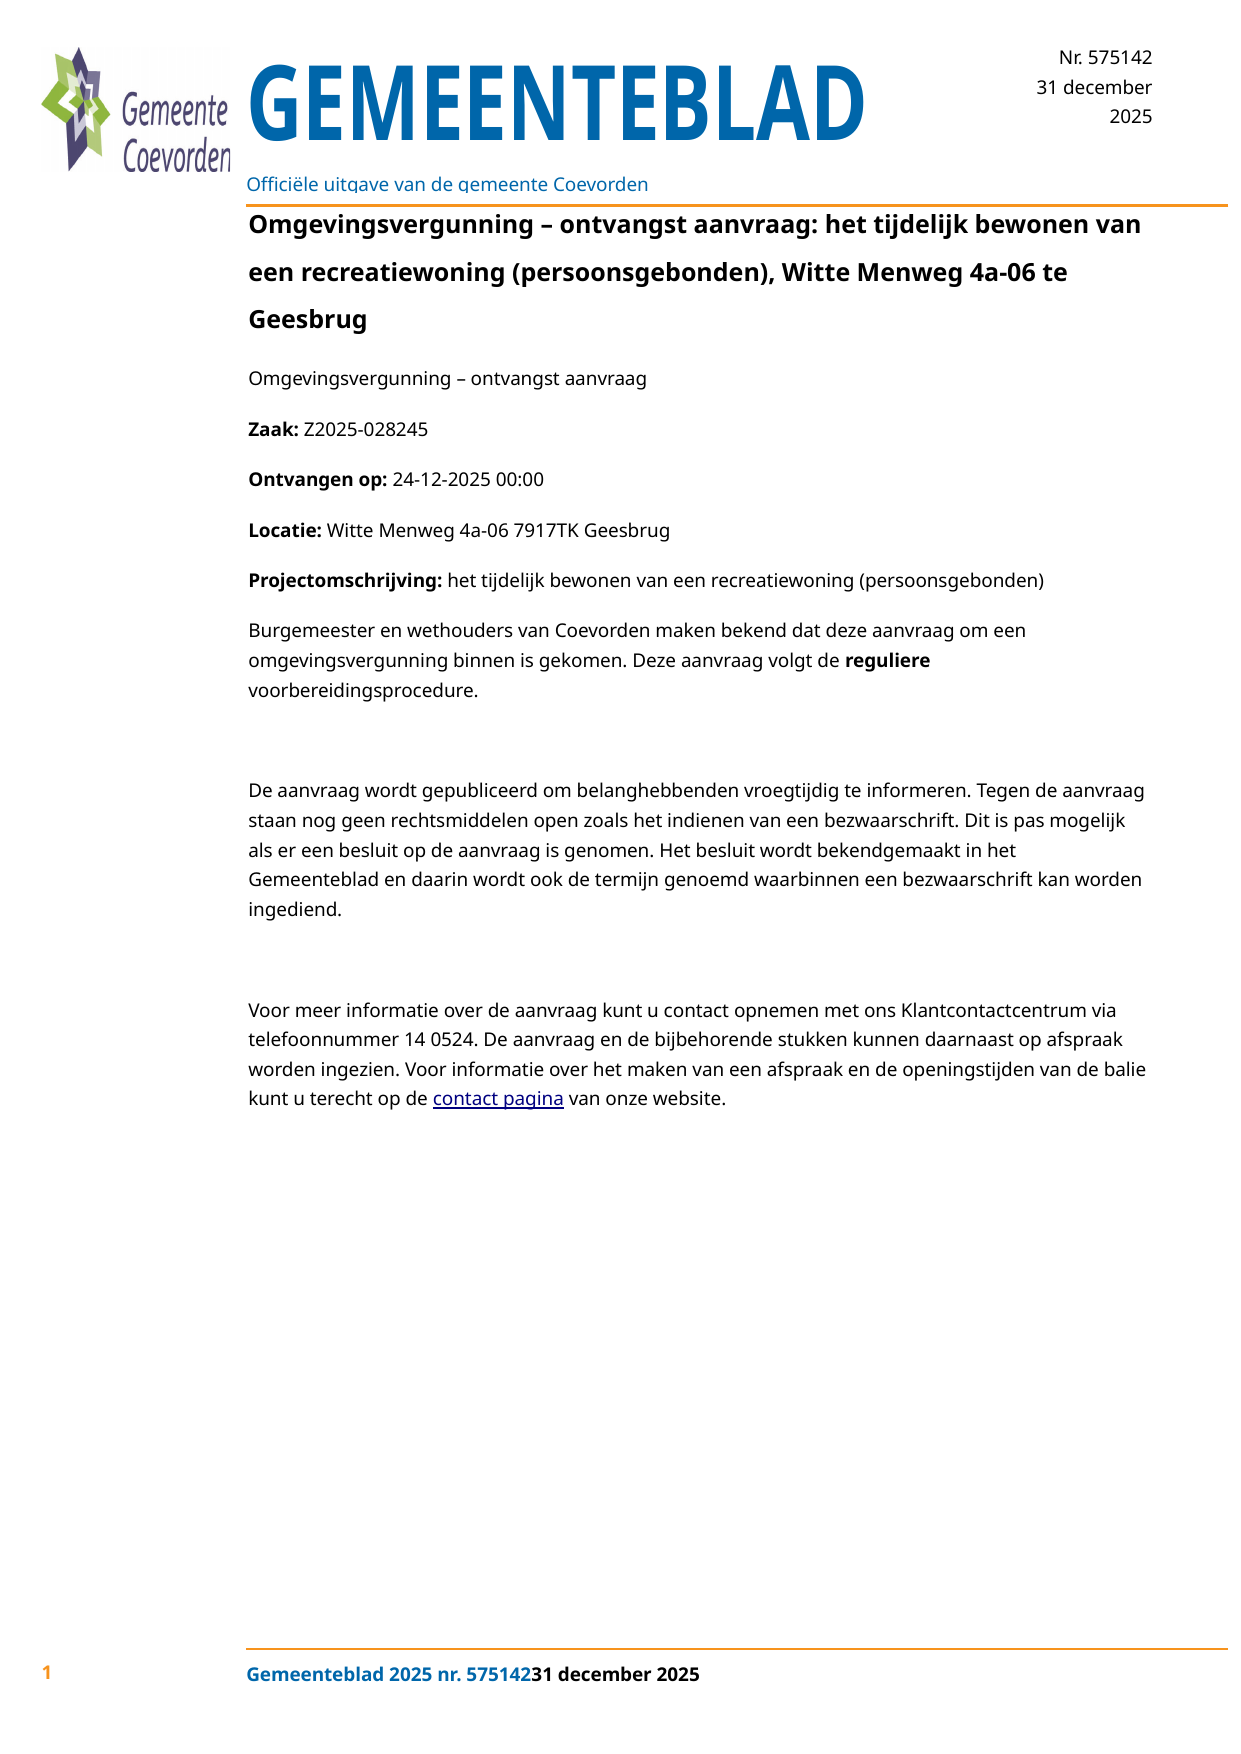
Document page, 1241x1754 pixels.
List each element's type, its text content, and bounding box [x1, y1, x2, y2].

text Locatie: Witte Menweg 4a-06 7917TK Geesbrug [248, 517, 1152, 542]
text Omgevingsvergunning – ontvangst aanvraag [248, 366, 1152, 391]
text Voor meer informatie over de aanvraag kunt u contact opnemen met ons Klantcontactcentrum via telefoonnummer 14 0524. De aanvraag en de bijbehorende stukken kunnen daarnaast op afspraak worden ingezien. Voor informatie over het maken van een afspraak en de openingstijden van de balie kunt u terecht op de contact pagina van onze website. [248, 997, 1152, 1111]
picture [41, 47, 231, 172]
text De aanvraag wordt gepubliceerd om belanghebbenden vroegtijdig te informeren. Tegen de aanvraag staan nog geen rechtsmiddelen open zoals het indienen van een bezwaarschrift. Dit is pas mogelijk als er een besluit op de aanvraag is genomen. Het besluit wordt bekendgemaakt in het Gemeenteblad en daarin wordt ook de termijn genoemd waarbinnen een bezwaarschrift kan worden ingediend. [248, 778, 1152, 922]
text Zaak: Z2025-028245 [248, 416, 1152, 442]
text Projectomschrijving: het tijdelijk bewonen van een recreatiewoning (persoonsgebonden) [248, 567, 1152, 593]
text Ontvangen op: 24-12-2025 00:00 [248, 466, 1152, 492]
text Burgemeester en wethouders van Coevorden maken bekend dat deze aanvraag om een omgevingsvergunning binnen is gekomen. Deze aanvraag volgt de reguliere voorbereidingsprocedure. [248, 618, 1152, 702]
text Omgevingsvergunning – ontvangst aanvraag: het tijdelijk bewonen van een recreatiewoning (persoonsgebonden), Witte Menweg 4a-06 te Geesbrug [248, 207, 1152, 336]
